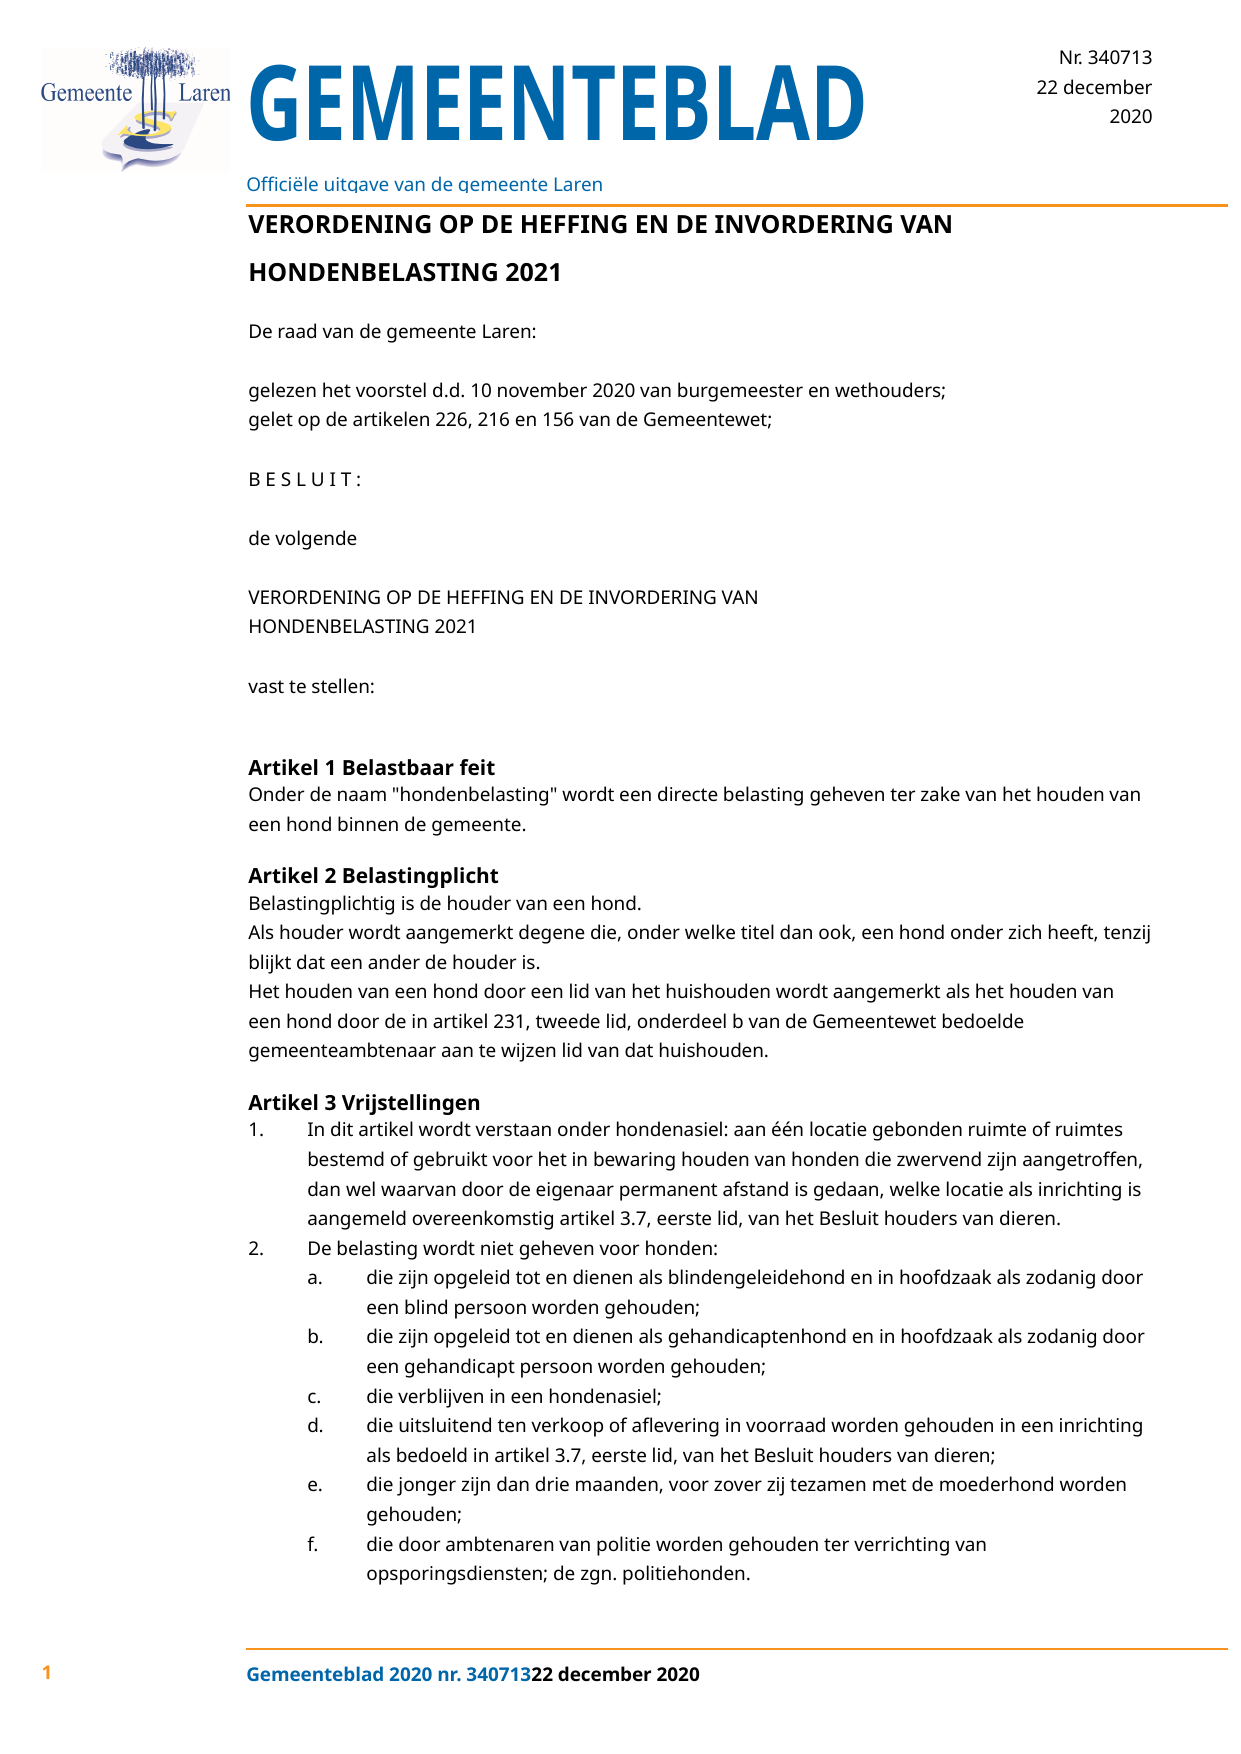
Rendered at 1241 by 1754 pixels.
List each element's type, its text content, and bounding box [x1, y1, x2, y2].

text gelet op de artikelen 226, 216 en 156 van de Gemeentewet; [248, 407, 1152, 432]
text B E S L U I T : [248, 466, 1152, 492]
text Belastingplichtig is de houder van een hond. [248, 890, 1152, 916]
text HONDENBELASTING 2021 [248, 614, 1152, 639]
list die door ambtenaren van politie worden gehouden ter verrichting van opsporingsdiensten; de zgn. politiehonden. [307, 1531, 1152, 1586]
text Het houden van een hond door een lid van het huishouden wordt aangemerkt als het houden van een hond door de in artikel 231, tweede lid, onderdeel b van de Gemeentewet bedoelde gemeenteambtenaar aan te wijzen lid van dat huishouden. [248, 978, 1152, 1063]
text VERORDENING OP DE HEFFING EN DE INVORDERING VAN [248, 584, 1152, 610]
text Artikel 1 Belastbaar feit [248, 753, 1152, 781]
list die verblijven in een hondenasiel; [307, 1383, 1152, 1408]
text Onder de naam "hondenbelasting" wordt een directe belasting geheven ter zake van het houden van een hond binnen de gemeente. [248, 781, 1152, 837]
list die uitsluitend ten verkoop of aflevering in voorraad worden gehouden in een inrichting als bedoeld in artikel 3.7, eerste lid, van het Besluit houders van dieren; [307, 1412, 1152, 1468]
text VERORDENING OP DE HEFFING EN DE INVORDERING VAN HONDENBELASTING 2021 [248, 207, 1152, 288]
text Artikel 3 Vrijstellingen [248, 1088, 1152, 1117]
list die zijn opgeleid tot en dienen als blindengeleidehond en in hoofdzaak als zodanig door een blind persoon worden gehouden; [307, 1264, 1152, 1320]
text De raad van de gemeente Laren: [248, 318, 1152, 344]
list die jonger zijn dan drie maanden, voor zover zij tezamen met de moederhond worden gehouden; [307, 1472, 1152, 1527]
list In dit artikel wordt verstaan onder hondenasiel: aan één locatie gebonden ruimte of ruimtes bestemd of gebruikt voor het in bewaring houden van honden die zwervend zijn aangetroffen, dan wel waarvan door de eigenaar permanent afstand is gedaan, welke locatie als inrichting is aangemeld overeenkomstig artikel 3.7, eerste lid, van het Besluit houders van dieren. [248, 1117, 1152, 1231]
list die zijn opgeleid tot en dienen als gehandicaptenhond en in hoofdzaak als zodanig door een gehandicapt persoon worden gehouden; [307, 1324, 1152, 1379]
picture [41, 47, 231, 172]
text Artikel 2 Belastingplicht [248, 861, 1152, 890]
text gelezen het voorstel d.d. 10 november 2020 van burgemeester en wethouders; [248, 377, 1152, 403]
text vast te stellen: [248, 673, 1152, 699]
list De belasting wordt niet geheven voor honden: [248, 1235, 1152, 1261]
text Als houder wordt aangemerkt degene die, onder welke titel dan ook, een hond onder zich heeft, tenzij blijkt dat een ander de houder is. [248, 919, 1152, 975]
text de volgende [248, 525, 1152, 551]
